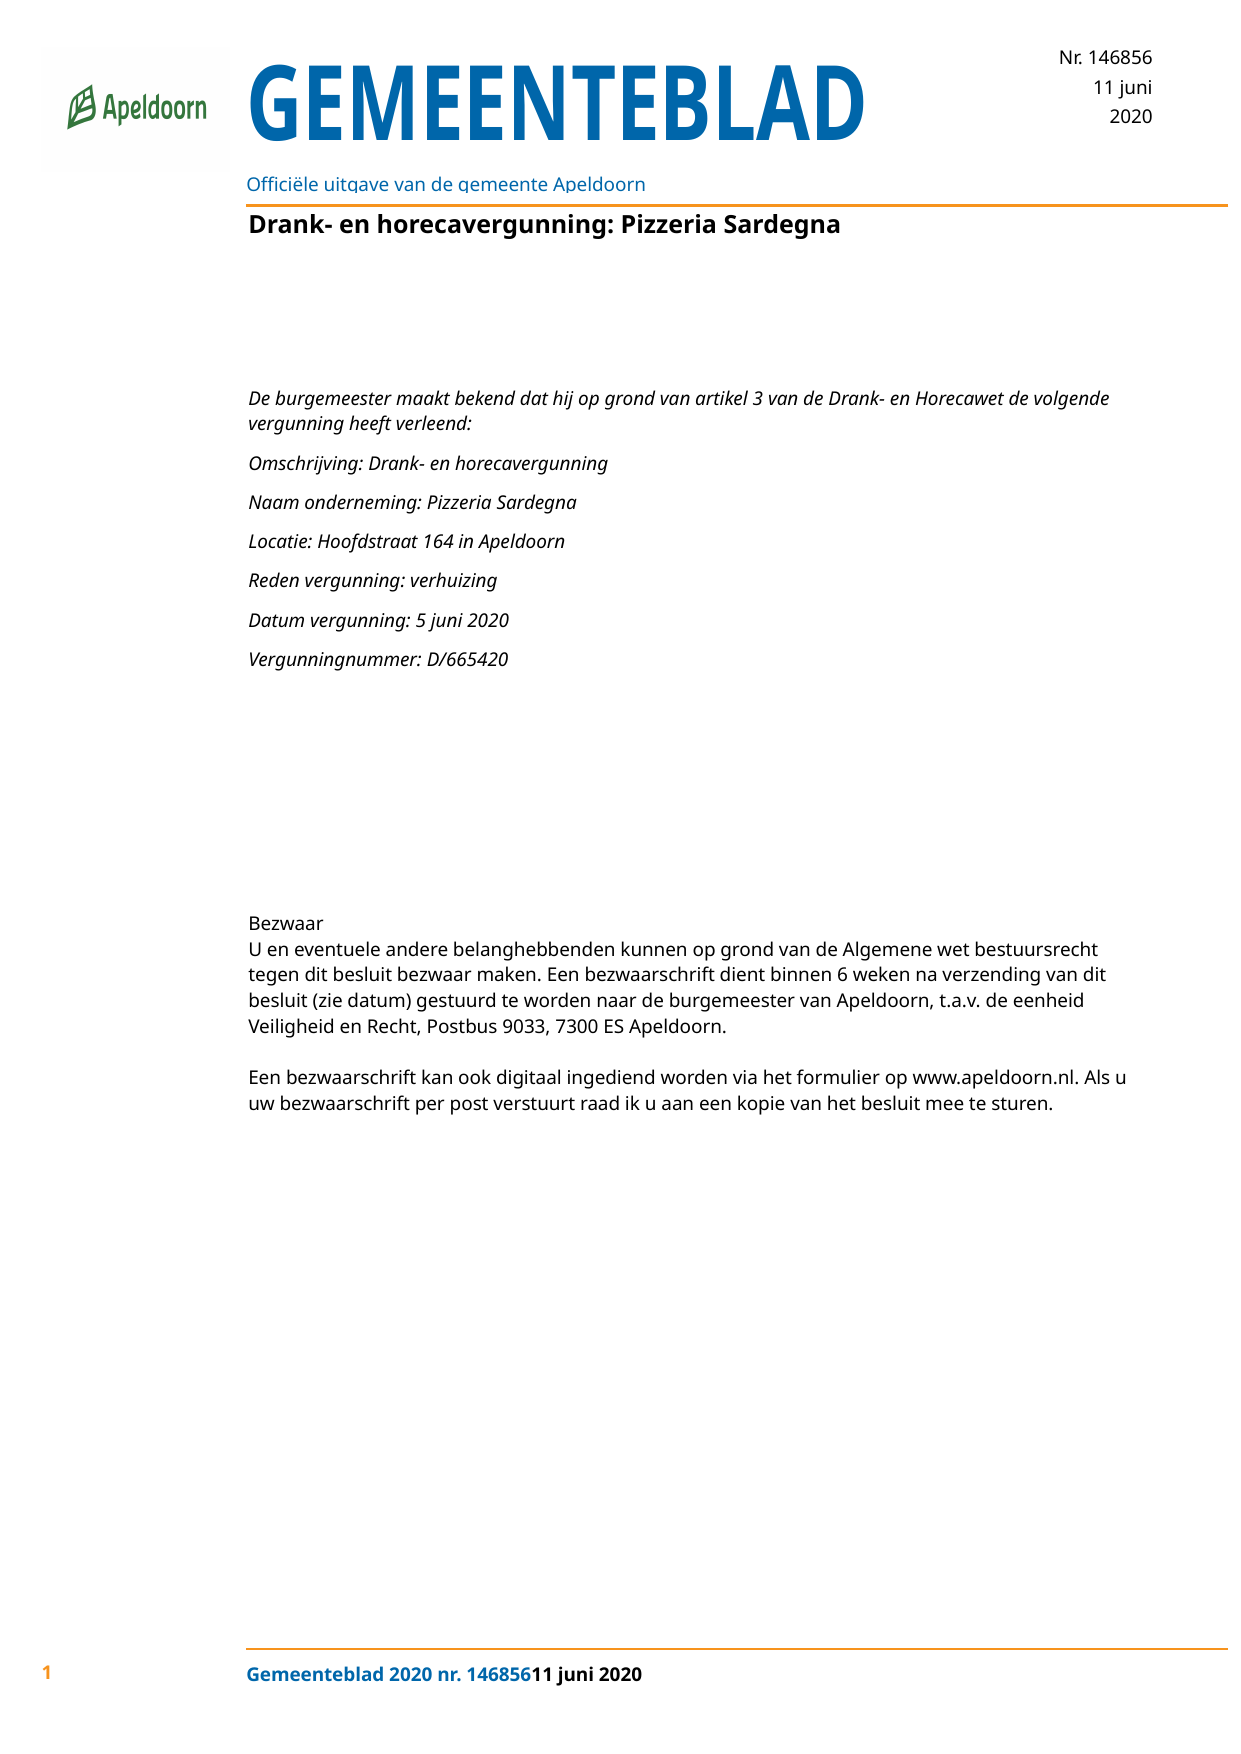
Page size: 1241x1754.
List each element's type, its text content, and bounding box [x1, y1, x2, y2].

text Bezwaar [248, 910, 1152, 936]
text Reden vergunning: verhuizing [248, 567, 1152, 593]
text Naam onderneming: Pizzeria Sardegna [248, 489, 1152, 515]
text Drank- en horecavergunning: Pizzeria Sardegna [248, 207, 1152, 241]
text Omschrijving: Drank- en horecavergunning [248, 450, 1152, 475]
text De burgemeester maakt bekend dat hij op grond van artikel 3 van de Drank- en Horecawet de volgende vergunning heeft verleend: [248, 385, 1152, 436]
text Locatie: Hoofdstraat 164 in Apeldoorn [248, 528, 1152, 554]
picture [41, 47, 231, 172]
text Een bezwaarschrift kan ook digitaal ingediend worden via het formulier op www.apeldoorn.nl. Als u uw bezwaarschrift per post verstuurt raad ik u aan een kopie van het besluit mee te sturen. [248, 1064, 1152, 1116]
text Vergunningnummer: D/665420 [248, 646, 1152, 672]
text Datum vergunning: 5 juni 2020 [248, 607, 1152, 632]
text U en eventuele andere belanghebbenden kunnen op grond van de Algemene wet bestuursrecht tegen dit besluit bezwaar maken. Een bezwaarschrift dient binnen 6 weken na verzending van dit besluit (zie datum) gestuurd te worden naar de burgemeester van Apeldoorn, t.a.v. de eenheid Veiligheid en Recht, Postbus 9033, 7300 ES Apeldoorn. [248, 936, 1152, 1039]
